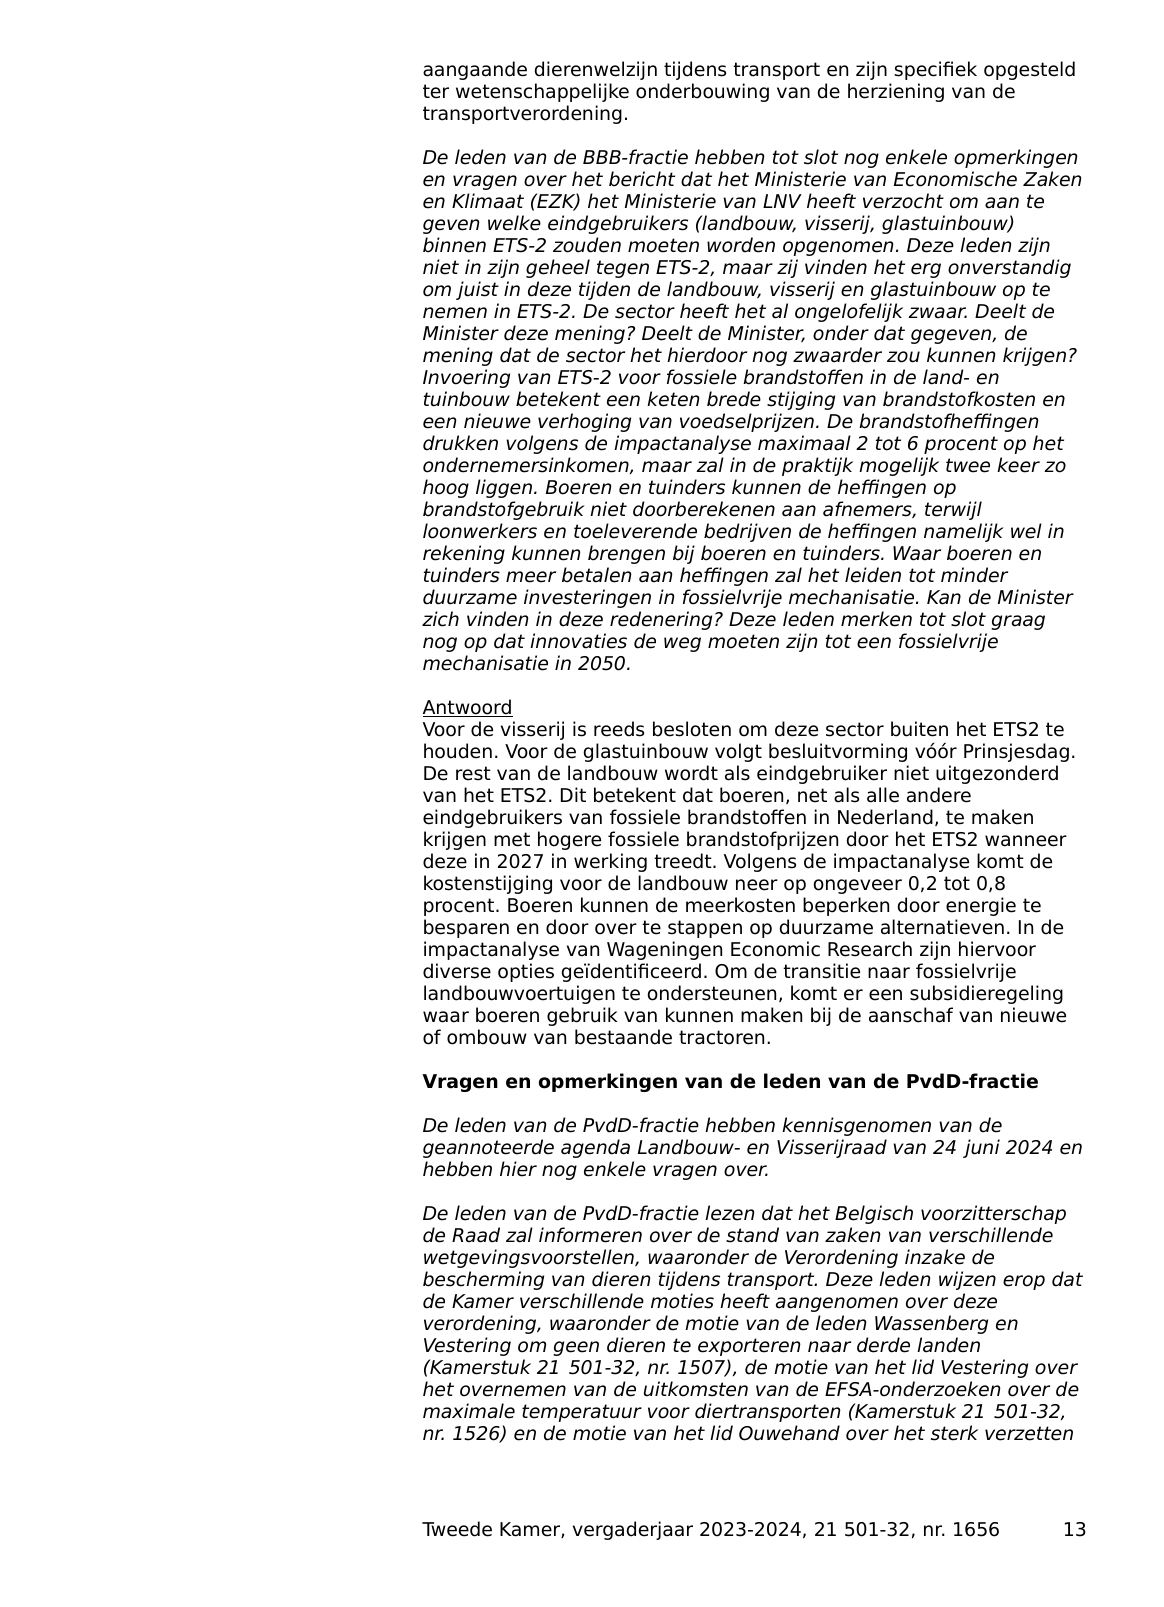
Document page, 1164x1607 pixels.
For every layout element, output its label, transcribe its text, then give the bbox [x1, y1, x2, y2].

text Antwoord [422, 697, 1087, 719]
text aangaande dierenwelzijn tijdens transport en zijn specifiek opgesteld ter wetenschappelijke onderbouwing van de herziening van de transportverordening. [422, 59, 1087, 125]
subtitle Vragen en opmerkingen van de leden van de PvdD-fractie [422, 1071, 1087, 1093]
text Voor de visserij is reeds besloten om deze sector buiten het ETS2 te houden. Voor de glastuinbouw volgt besluitvorming vóór Prinsjesdag. De rest van de landbouw wordt als eindgebruiker niet uitgezonderd van het ETS2. Dit betekent dat boeren, net als alle andere eindgebruikers van fossiele brandstoffen in Nederland, te maken krijgen met hogere fossiele brandstofprijzen door het ETS2 wanneer deze in 2027 in werking treedt. Volgens de impactanalyse komt de kostenstijging voor de landbouw neer op ongeveer 0,2 tot 0,8 procent. Boeren kunnen de meerkosten beperken door energie te besparen en door over te stappen op duurzame alternatieven. In de impactanalyse van Wageningen Economic Research zijn hiervoor diverse opties geïdentificeerd. Om de transitie naar fossielvrije landbouwvoertuigen te ondersteunen, komt er een subsidieregeling waar boeren gebruik van kunnen maken bij de aanschaf van nieuwe of ombouw van bestaande tractoren. [422, 719, 1087, 1048]
text De leden van de BBB-fractie hebben tot slot nog enkele opmerkingen en vragen over het bericht dat het Ministerie van Economische Zaken en Klimaat (EZK) het Ministerie van LNV heeft verzocht om aan te geven welke eindgebruikers (landbouw, visserij, glastuinbouw) binnen ETS-2 zouden moeten worden opgenomen. Deze leden zijn niet in zijn geheel tegen ETS-2, maar zij vinden het erg onverstandig om juist in deze tijden de landbouw, visserij en glastuinbouw op te nemen in ETS-2. De sector heeft het al ongelofelijk zwaar. Deelt de Minister deze mening? Deelt de Minister, onder dat gegeven, de mening dat de sector het hierdoor nog zwaarder zou kunnen krijgen? Invoering van ETS-2 voor fossiele brandstoffen in de land- en tuinbouw betekent een keten brede stijging van brandstofkosten en een nieuwe verhoging van voedselprijzen. De brandstofheffingen drukken volgens de impactanalyse maximaal 2 tot 6 procent op het ondernemersinkomen, maar zal in de praktijk mogelijk twee keer zo hoog liggen. Boeren en tuinders kunnen de heffingen op brandstofgebruik niet doorberekenen aan afnemers, terwijl loonwerkers en toeleverende bedrijven de heffingen namelijk wel in rekening kunnen brengen bij boeren en tuinders. Waar boeren en tuinders meer betalen aan heffingen zal het leiden tot minder duurzame investeringen in fossielvrije mechanisatie. Kan de Minister zich vinden in deze redenering? Deze leden merken tot slot graag nog op dat innovaties de weg moeten zijn tot een fossielvrije mechanisatie in 2050. [422, 147, 1087, 675]
text De leden van de PvdD-fractie hebben kennisgenomen van de geannoteerde agenda Landbouw- en Visserijraad van 24 juni 2024 en hebben hier nog enkele vragen over. [422, 1115, 1087, 1181]
text De leden van de PvdD-fractie lezen dat het Belgisch voorzitterschap de Raad zal informeren over de stand van zaken van verschillende wetgevingsvoorstellen, waaronder de Verordening inzake de bescherming van dieren tijdens transport. Deze leden wijzen erop dat de Kamer verschillende moties heeft aangenomen over deze verordening, waaronder de motie van de leden Wassenberg en Vestering om geen dieren te exporteren naar derde landen (Kamerstuk 21 501-32, nr. 1507), de motie van het lid Vestering over het overnemen van de uitkomsten van de EFSA-onderzoeken over de maximale temperatuur voor diertransporten (Kamerstuk 21 501-32, nr. 1526) en de motie van het lid Ouwehand over het sterk verzetten [422, 1203, 1087, 1445]
